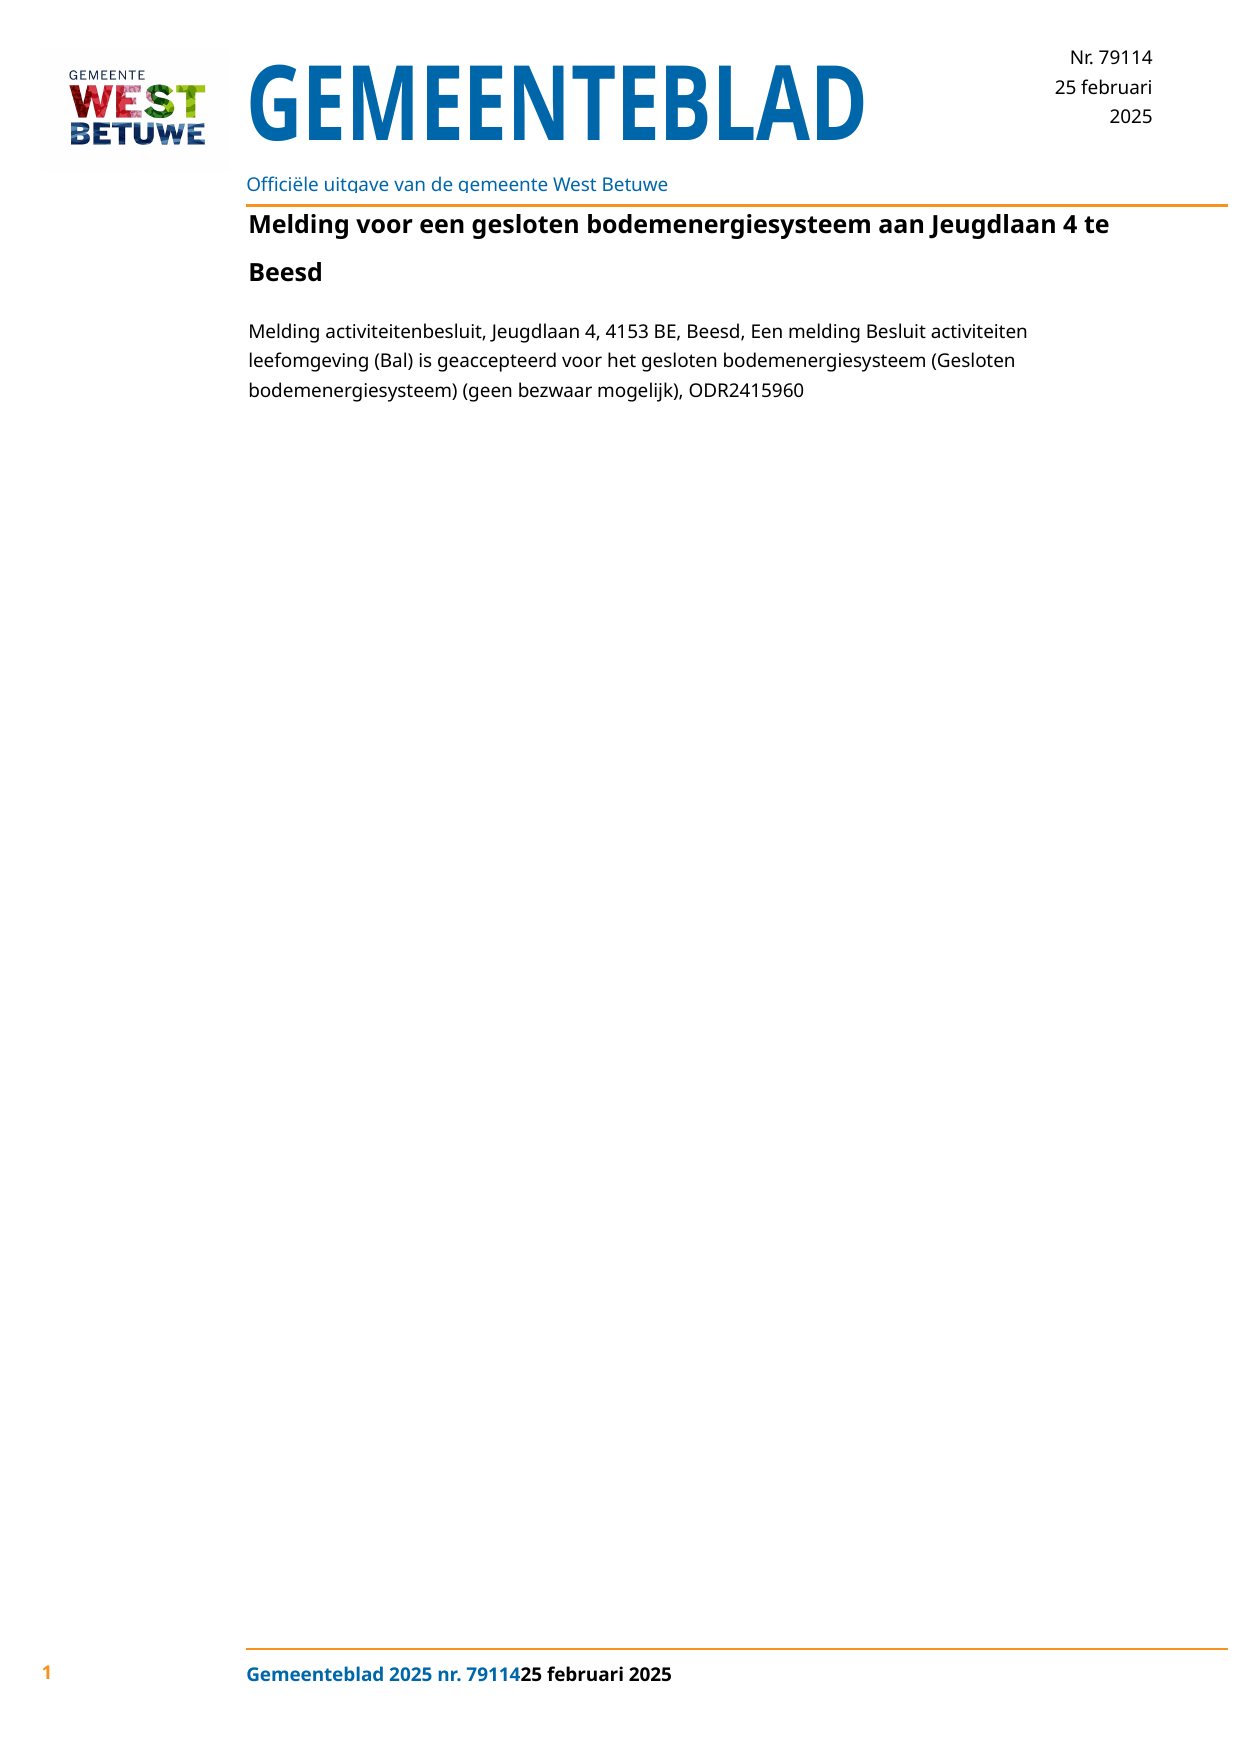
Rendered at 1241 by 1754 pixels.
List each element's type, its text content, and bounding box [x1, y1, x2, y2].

text Melding voor een gesloten bodemenergiesysteem aan Jeugdlaan 4 te Beesd [248, 207, 1152, 288]
picture [41, 47, 231, 172]
text Melding activiteitenbesluit, Jeugdlaan 4, 4153 BE, Beesd, Een melding Besluit activiteiten leefomgeving (Bal) is geaccepteerd voor het gesloten bodemenergiesysteem (Gesloten bodemenergiesysteem) (geen bezwaar mogelijk), ODR2415960 [248, 318, 1152, 403]
